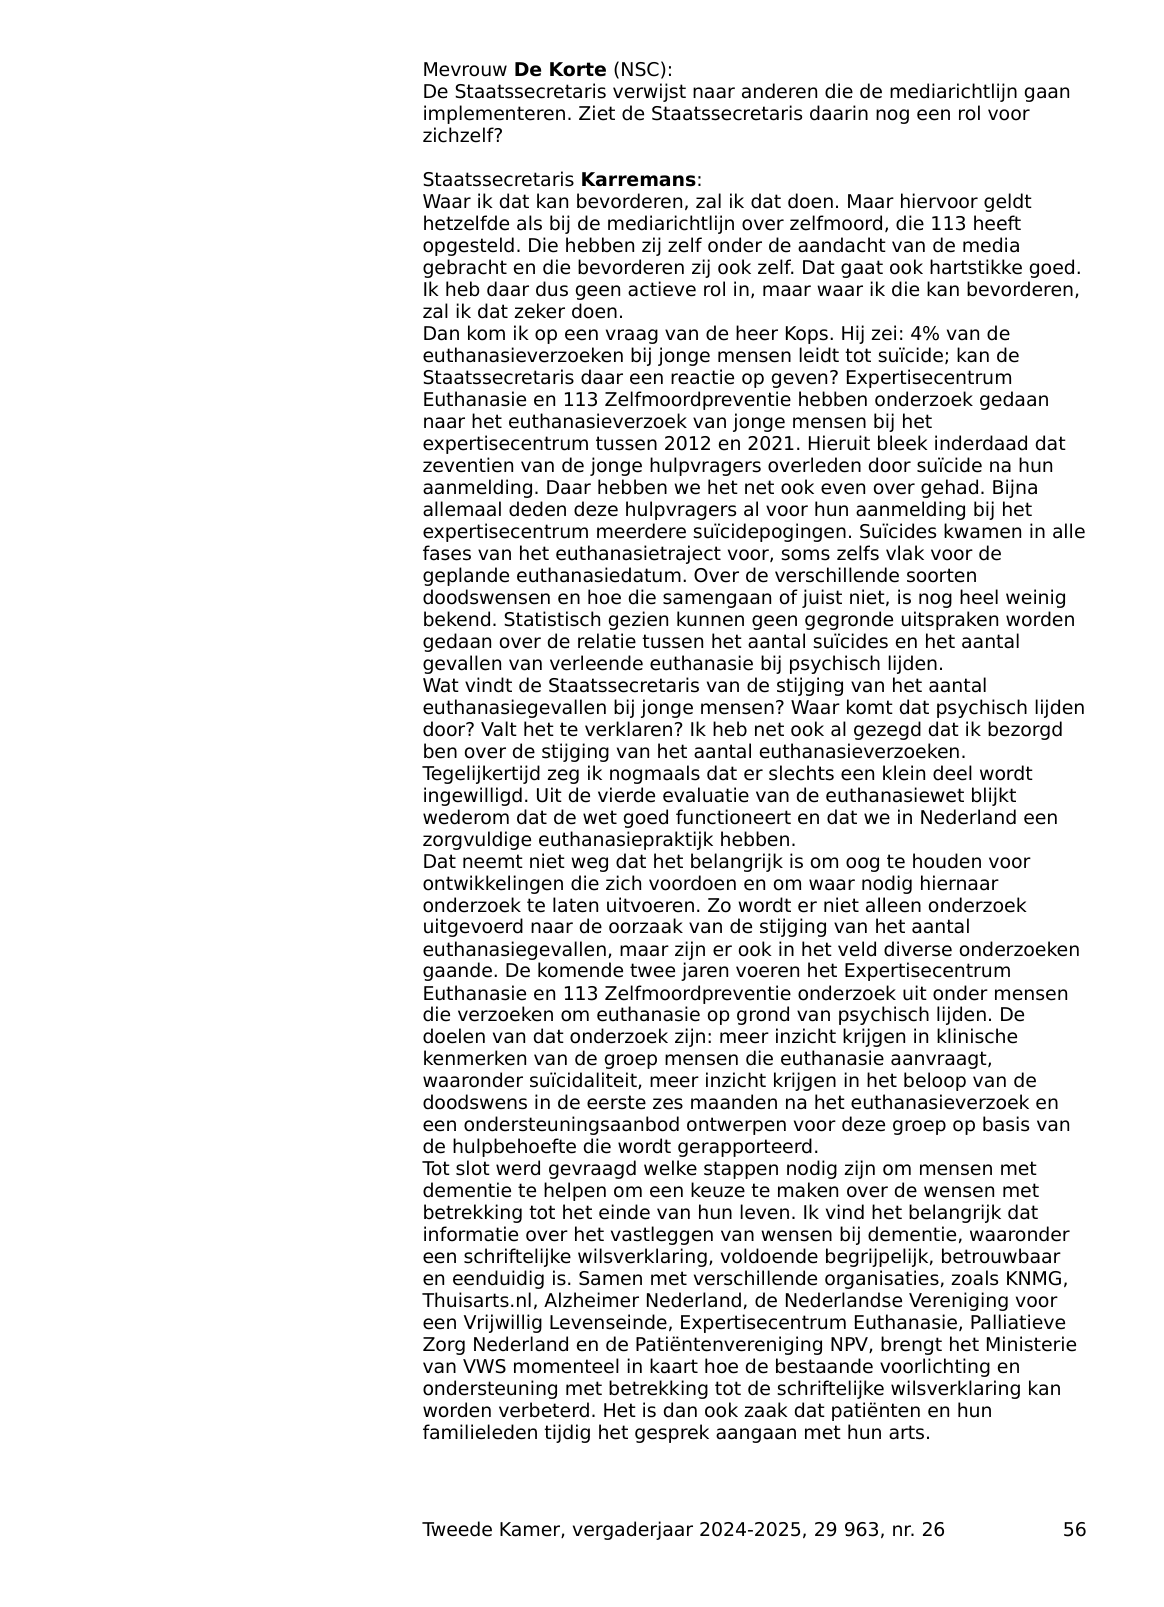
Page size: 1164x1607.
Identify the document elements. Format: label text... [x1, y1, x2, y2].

text Mevrouw De Korte (NSC): [422, 59, 1087, 81]
text Dan kom ik op een vraag van de heer Kops. Hij zei: 4% van de euthanasieverzoeken bij jonge mensen leidt tot suïcide; kan de Staatssecretaris daar een reactie op geven? Expertisecentrum Euthanasie en 113 Zelfmoordpreventie hebben onderzoek gedaan naar het euthanasieverzoek van jonge mensen bij het expertisecentrum tussen 2012 en 2021. Hieruit bleek inderdaad dat zeventien van de jonge hulpvragers overleden door suïcide na hun aanmelding. Daar hebben we het net ook even over gehad. Bijna allemaal deden deze hulpvragers al voor hun aanmelding bij het expertisecentrum meerdere suïcidepogingen. Suïcides kwamen in alle fases van het euthanasietraject voor, soms zelfs vlak voor de geplande euthanasiedatum. Over de verschillende soorten doodswensen en hoe die samengaan of juist niet, is nog heel weinig bekend. Statistisch gezien kunnen geen gegronde uitspraken worden gedaan over de relatie tussen het aantal suïcides en het aantal gevallen van verleende euthanasie bij psychisch lijden. [422, 323, 1087, 675]
text Tot slot werd gevraagd welke stappen nodig zijn om mensen met dementie te helpen om een keuze te maken over de wensen met betrekking tot het einde van hun leven. Ik vind het belangrijk dat informatie over het vastleggen van wensen bij dementie, waaronder een schriftelijke wilsverklaring, voldoende begrijpelijk, betrouwbaar en eenduidig is. Samen met verschillende organisaties, zoals KNMG, Thuisarts.nl, Alzheimer Nederland, de Nederlandse Vereniging voor een Vrijwillig Levenseinde, Expertisecentrum Euthanasie, Palliatieve Zorg Nederland en de Patiëntenvereniging NPV, brengt het Ministerie van VWS momenteel in kaart hoe de bestaande voorlichting en ondersteuning met betrekking tot de schriftelijke wilsverklaring kan worden verbeterd. Het is dan ook zaak dat patiënten en hun familieleden tijdig het gesprek aangaan met hun arts. [422, 1158, 1087, 1444]
text Dat neemt niet weg dat het belangrijk is om oog te houden voor ontwikkelingen die zich voordoen en om waar nodig hiernaar onderzoek te laten uitvoeren. Zo wordt er niet alleen onderzoek uitgevoerd naar de oorzaak van de stijging van het aantal euthanasiegevallen, maar zijn er ook in het veld diverse onderzoeken gaande. De komende twee jaren voeren het Expertisecentrum Euthanasie en 113 Zelfmoordpreventie onderzoek uit onder mensen die verzoeken om euthanasie op grond van psychisch lijden. De doelen van dat onderzoek zijn: meer inzicht krijgen in klinische kenmerken van de groep mensen die euthanasie aanvraagt, waaronder suïcidaliteit, meer inzicht krijgen in het beloop van de doodswens in de eerste zes maanden na het euthanasieverzoek en een ondersteuningsaanbod ontwerpen voor deze groep op basis van de hulpbehoefte die wordt gerapporteerd. [422, 851, 1087, 1158]
text Waar ik dat kan bevorderen, zal ik dat doen. Maar hiervoor geldt hetzelfde als bij de mediarichtlijn over zelfmoord, die 113 heeft opgesteld. Die hebben zij zelf onder de aandacht van de media gebracht en die bevorderen zij ook zelf. Dat gaat ook hartstikke goed. Ik heb daar dus geen actieve rol in, maar waar ik die kan bevorderen, zal ik dat zeker doen. [422, 191, 1087, 323]
text Wat vindt de Staatssecretaris van de stijging van het aantal euthanasiegevallen bij jonge mensen? Waar komt dat psychisch lijden door? Valt het te verklaren? Ik heb net ook al gezegd dat ik bezorgd ben over de stijging van het aantal euthanasieverzoeken. Tegelijkertijd zeg ik nogmaals dat er slechts een klein deel wordt ingewilligd. Uit de vierde evaluatie van de euthanasiewet blijkt wederom dat de wet goed functioneert en dat we in Nederland een zorgvuldige euthanasiepraktijk hebben. [422, 675, 1087, 851]
text Staatssecretaris Karremans: [422, 169, 1087, 191]
text De Staatssecretaris verwijst naar anderen die de mediarichtlijn gaan implementeren. Ziet de Staatssecretaris daarin nog een rol voor zichzelf? [422, 81, 1087, 147]
